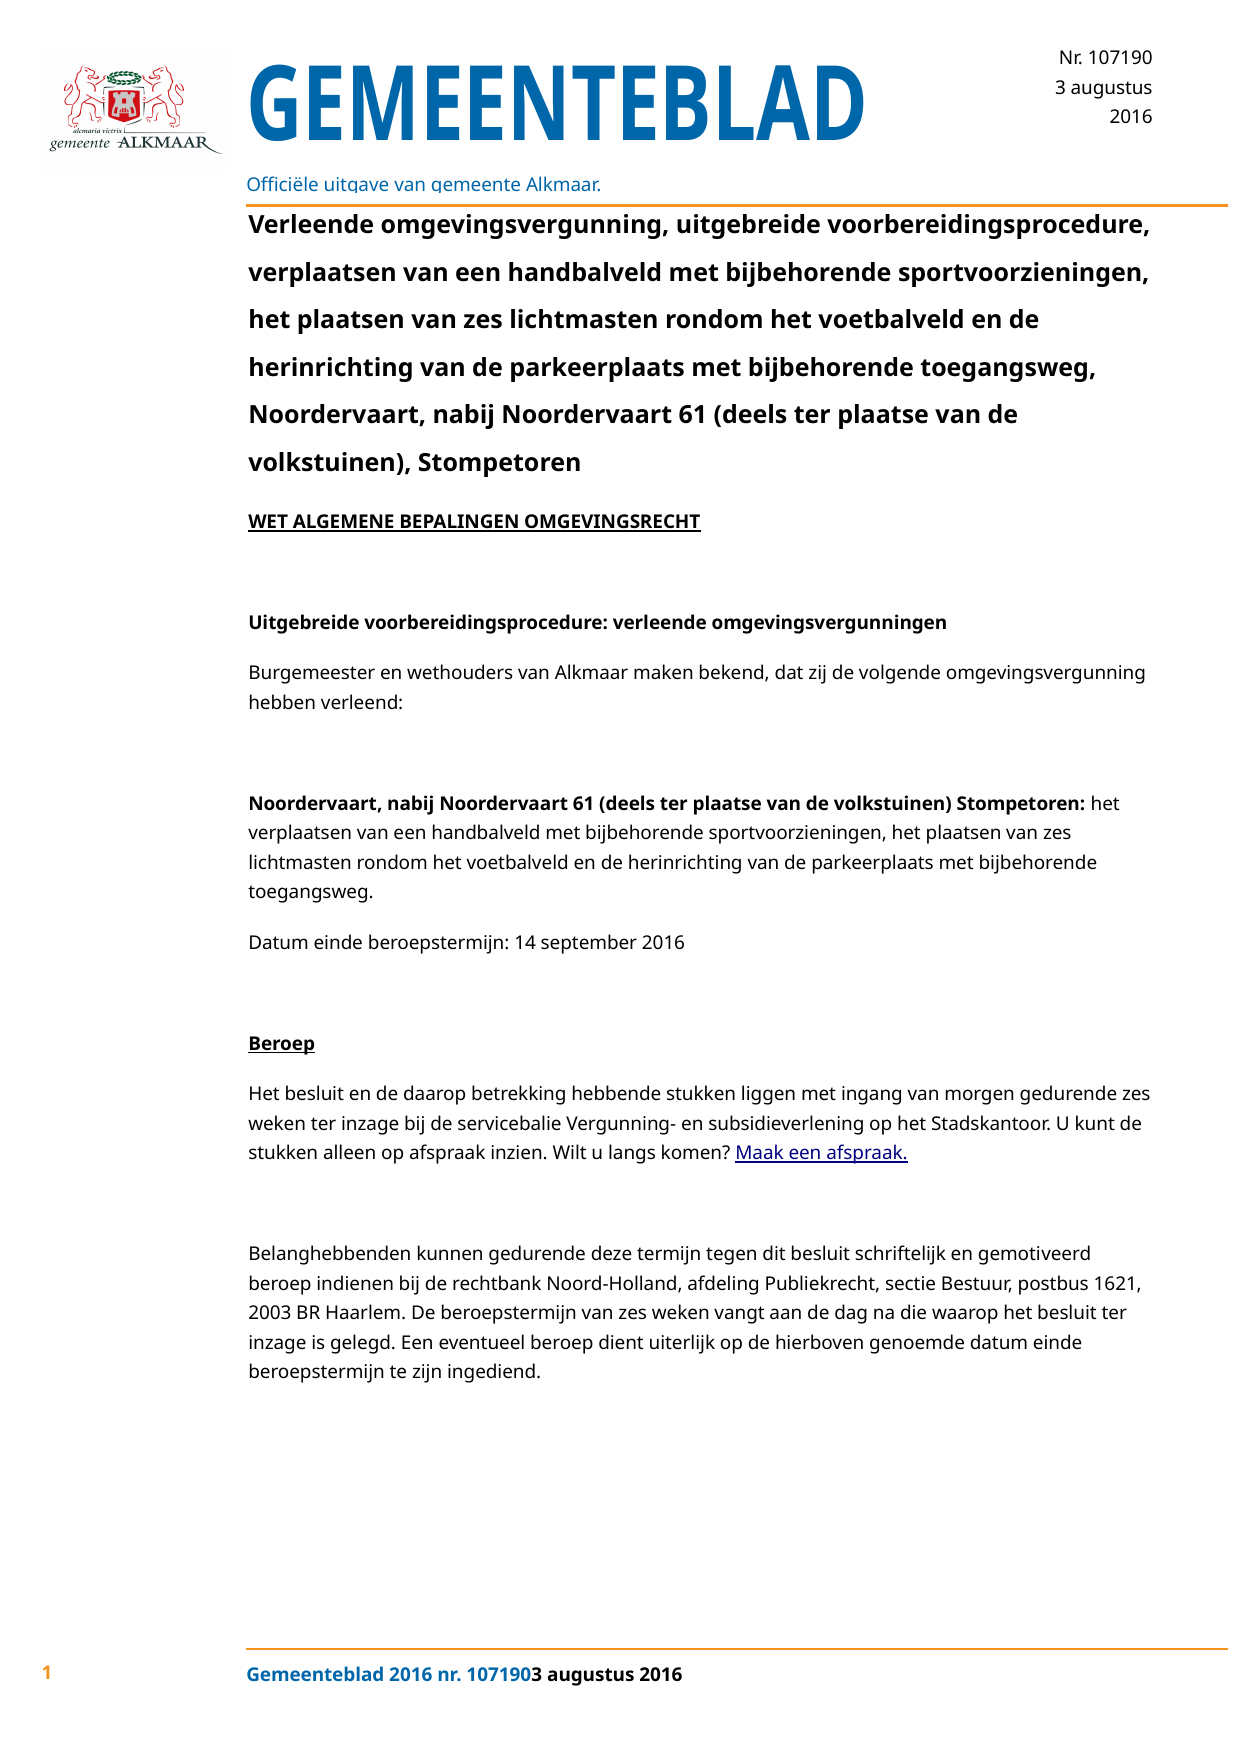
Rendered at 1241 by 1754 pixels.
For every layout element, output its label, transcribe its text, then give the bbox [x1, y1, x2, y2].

text Het besluit en de daarop betrekking hebbende stukken liggen met ingang van morgen gedurende zes weken ter inzage bij de servicebalie Vergunning- en subsidieverlening op het Stadskantoor. U kunt de stukken alleen op afspraak inzien. Wilt u langs komen? Maak een afspraak. [248, 1080, 1152, 1165]
text Belanghebbenden kunnen gedurende deze termijn tegen dit besluit schriftelijk en gemoti­veerd beroep indie­nen bij de rechtbank Noord-Holland, afdeling Publiekrecht, sectie Bestuur, postbus 1621, 2003 BR Haarlem. De beroepstermijn van zes weken vangt aan de dag na die waarop het besluit ter inzage is gelegd. Een eventueel beroep dient uiterlijk op de hierboven genoemde datum einde beroepstermijn te zijn ingediend. [248, 1240, 1152, 1384]
picture [41, 47, 231, 172]
text WET ALGEMENE BEPALINGEN OMGEVINGSRECHT [248, 508, 1152, 534]
text Burgemeester en wethouders van Alkmaar maken bekend, dat zij de volgende omgevingsvergunning hebben verleend: [248, 659, 1152, 715]
text Beroep [248, 1030, 1152, 1056]
text Noordervaart, nabij Noordervaart 61 (deels ter plaatse van de volkstuinen) Stompetoren: het verplaatsen van een handbalveld met bijbehorende sportvoorzieningen, het plaatsen van zes lichtmasten rondom het voetbalveld en de herinrichting van de parkeerplaats met bijbehorende toegangsweg. [248, 790, 1152, 904]
text Datum einde beroepstermijn: 14 september 2016 [248, 929, 1152, 955]
text Uitgebreide voorbereidingsprocedure: verleende omgevingsvergunningen [248, 609, 1152, 635]
text Verleende omgevingsvergunning, uitgebreide voorbereidingsprocedure, verplaatsen van een handbalveld met bijbehorende sportvoorzieningen, het plaatsen van zes lichtmasten rondom het voetbalveld en de herinrichting van de parkeerplaats met bijbehorende toegangsweg, Noordervaart, nabij Noordervaart 61 (deels ter plaatse van de volkstuinen), Stompetoren [248, 207, 1152, 479]
